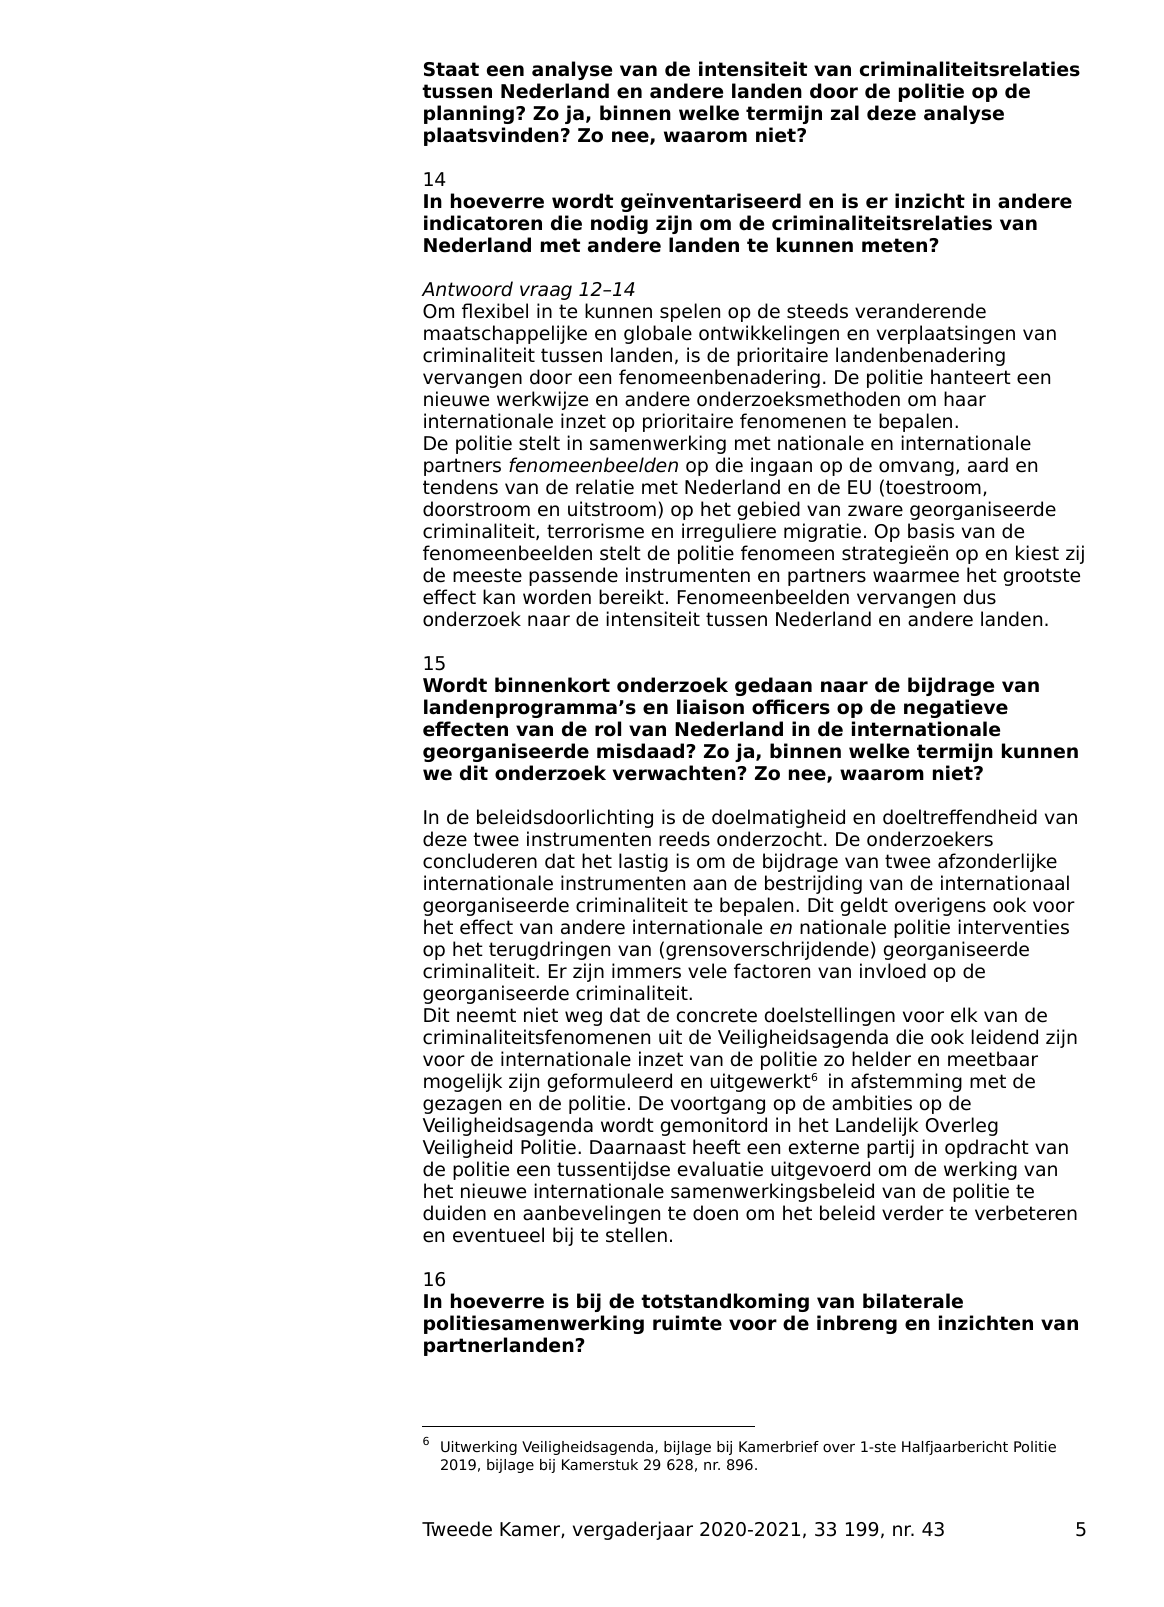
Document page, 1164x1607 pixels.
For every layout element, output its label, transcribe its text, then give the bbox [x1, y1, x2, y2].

text Wordt binnenkort onderzoek gedaan naar de bijdrage van landenprogramma’s en liaison officers op de negatieve effecten van de rol van Nederland in de internationale georganiseerde misdaad? Zo ja, binnen welke termijn kunnen we dit onderzoek verwachten? Zo nee, waarom niet? [422, 675, 1087, 785]
text In hoeverre is bij de totstandkoming van bilaterale politiesamenwerking ruimte voor de inbreng en inzichten van partnerlanden? [422, 1291, 1087, 1357]
text 14 [422, 169, 1087, 191]
text Antwoord vraag 12–14 [422, 279, 1087, 301]
text Om flexibel in te kunnen spelen op de steeds veranderende maatschappelijke en globale ontwikkelingen en verplaatsingen van criminaliteit tussen landen, is de prioritaire landenbenadering vervangen door een fenomeenbenadering. De politie hanteert een nieuwe werkwijze en andere onderzoeksmethoden om haar internationale inzet op prioritaire fenomenen te bepalen. [422, 301, 1087, 433]
text Dit neemt niet weg dat de concrete doelstellingen voor elk van de criminaliteitsfenomenen uit de Veiligheidsagenda die ook leidend zijn voor de internationale inzet van de politie zo helder en meetbaar mogelijk zijn geformuleerd en uitgewerkt in afstemming met de gezagen en de politie. De voortgang op de ambities op de Veiligheidsagenda wordt gemonitord in het Landelijk Overleg Veiligheid Politie. Daarnaast heeft een externe partij in opdracht van de politie een tussentijdse evaluatie uitgevoerd om de werking van het nieuwe internationale samenwerkingsbeleid van de politie te duiden en aanbevelingen te doen om het beleid verder te verbeteren en eventueel bij te stellen. [422, 1005, 1087, 1247]
text 16 [422, 1269, 1087, 1291]
text De politie stelt in samenwerking met nationale en internationale partners fenomeenbeelden op die ingaan op de omvang, aard en tendens van de relatie met Nederland en de EU (toestroom, doorstroom en uitstroom) op het gebied van zware georganiseerde criminaliteit, terrorisme en irreguliere migratie. Op basis van de fenomeenbeelden stelt de politie fenomeen strategieën op en kiest zij de meeste passende instrumenten en partners waarmee het grootste effect kan worden bereikt. Fenomeenbeelden vervangen dus onderzoek naar de intensiteit tussen Nederland en andere landen. [422, 433, 1087, 631]
text Staat een analyse van de intensiteit van criminaliteitsrelaties tussen Nederland en andere landen door de politie op de planning? Zo ja, binnen welke termijn zal deze analyse plaatsvinden? Zo nee, waarom niet? [422, 59, 1087, 147]
text In de beleidsdoorlichting is de doelmatigheid en doeltreffendheid van deze twee instrumenten reeds onderzocht. De onderzoekers concluderen dat het lastig is om de bijdrage van twee afzonderlijke internationale instrumenten aan de bestrijding van de internationaal georganiseerde criminaliteit te bepalen. Dit geldt overigens ook voor het effect van andere internationale en nationale politie interventies op het terugdringen van (grensoverschrijdende) georganiseerde criminaliteit. Er zijn immers vele factoren van invloed op de georganiseerde criminaliteit. [422, 807, 1087, 1005]
text In hoeverre wordt geïnventariseerd en is er inzicht in andere indicatoren die nodig zijn om de criminaliteitsrelaties van Nederland met andere landen te kunnen meten? [422, 191, 1087, 257]
text 15 [422, 653, 1087, 675]
text Uitwerking Veiligheidsagenda, bijlage bij Kamerbrief over 1-ste Halfjaarbericht Politie 2019, bijlage bij Kamerstuk 29 628, nr. 896. [422, 1435, 1087, 1474]
